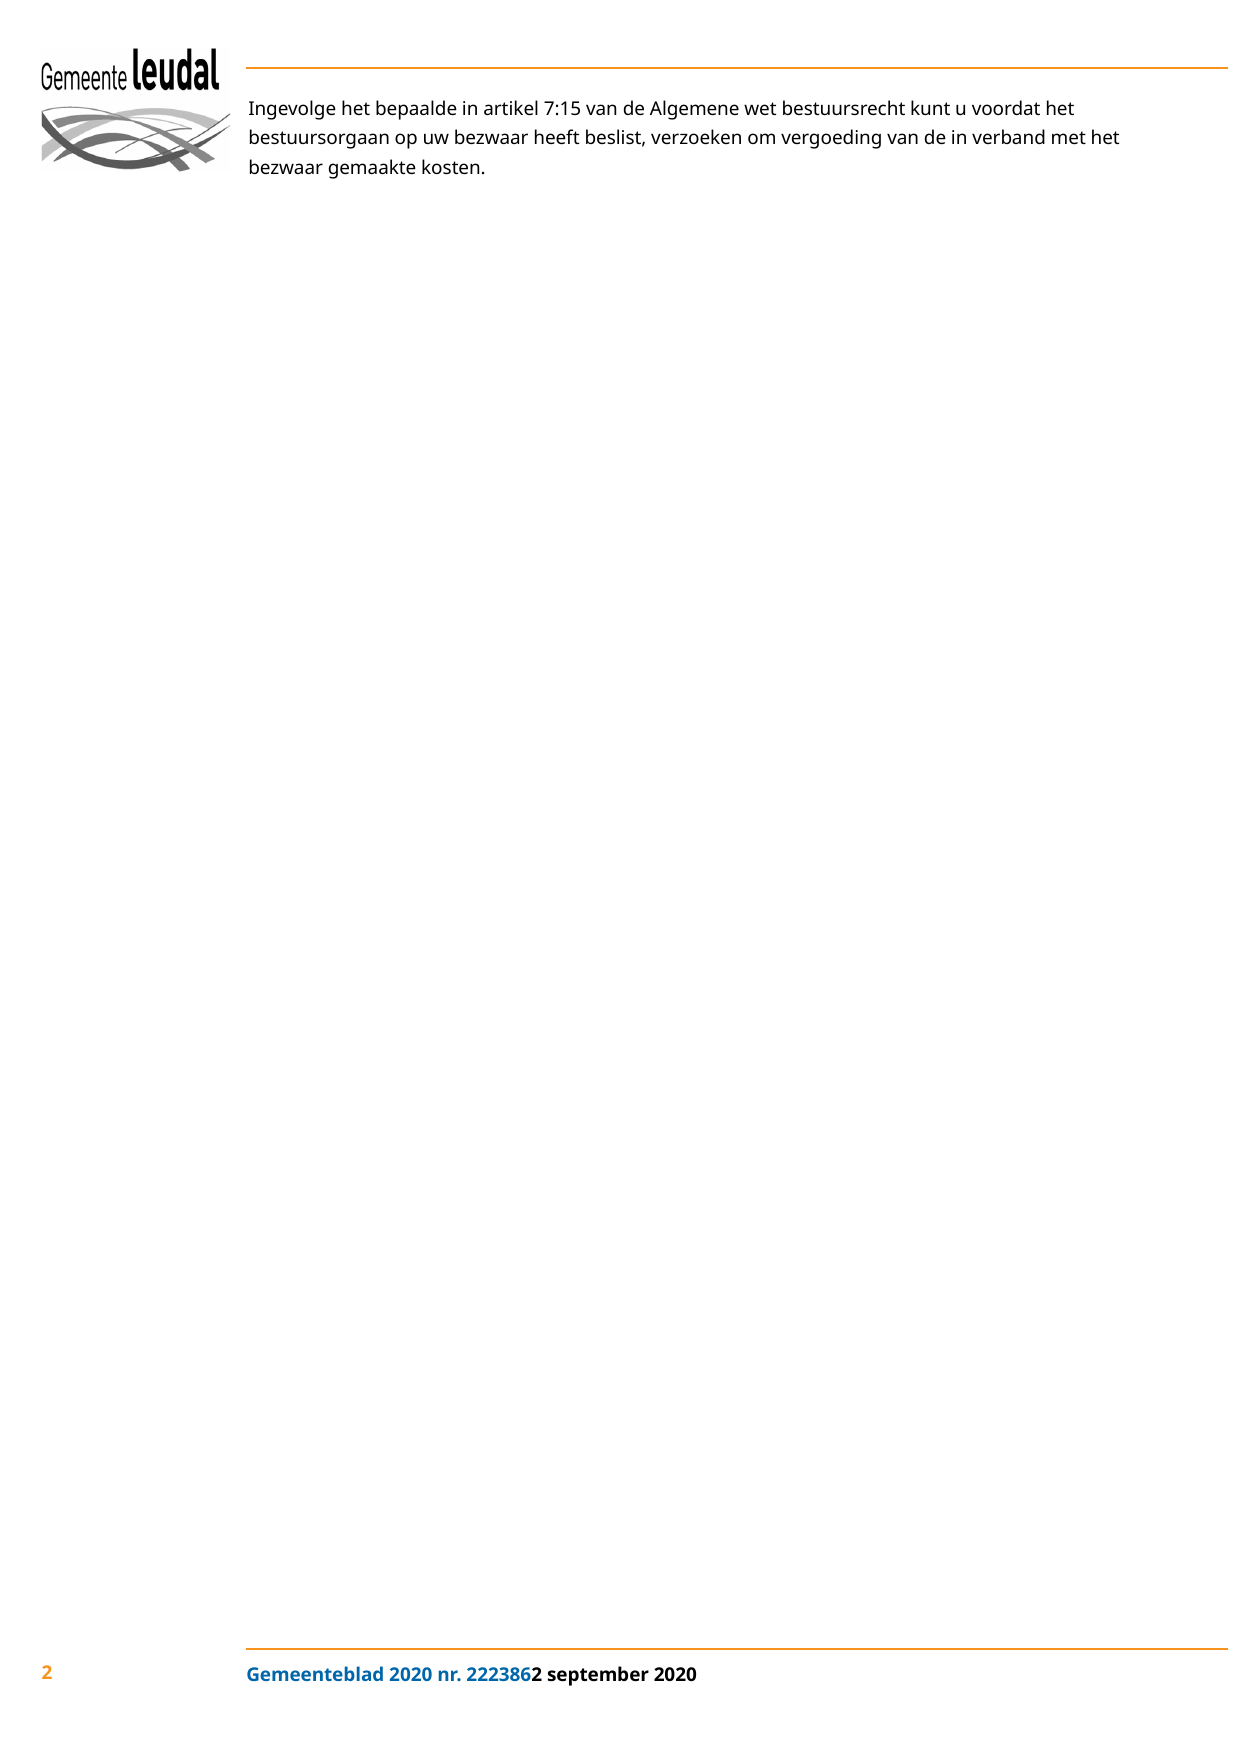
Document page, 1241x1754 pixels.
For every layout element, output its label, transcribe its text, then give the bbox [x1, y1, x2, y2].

picture [41, 47, 231, 172]
text Ingevolge het bepaalde in artikel 7:15 van de Algemene wet bestuursrecht kunt u voordat het bestuursorgaan op uw bezwaar heeft beslist, verzoeken om vergoeding van de in verband met het bezwaar gemaakte kosten. [248, 95, 1152, 180]
